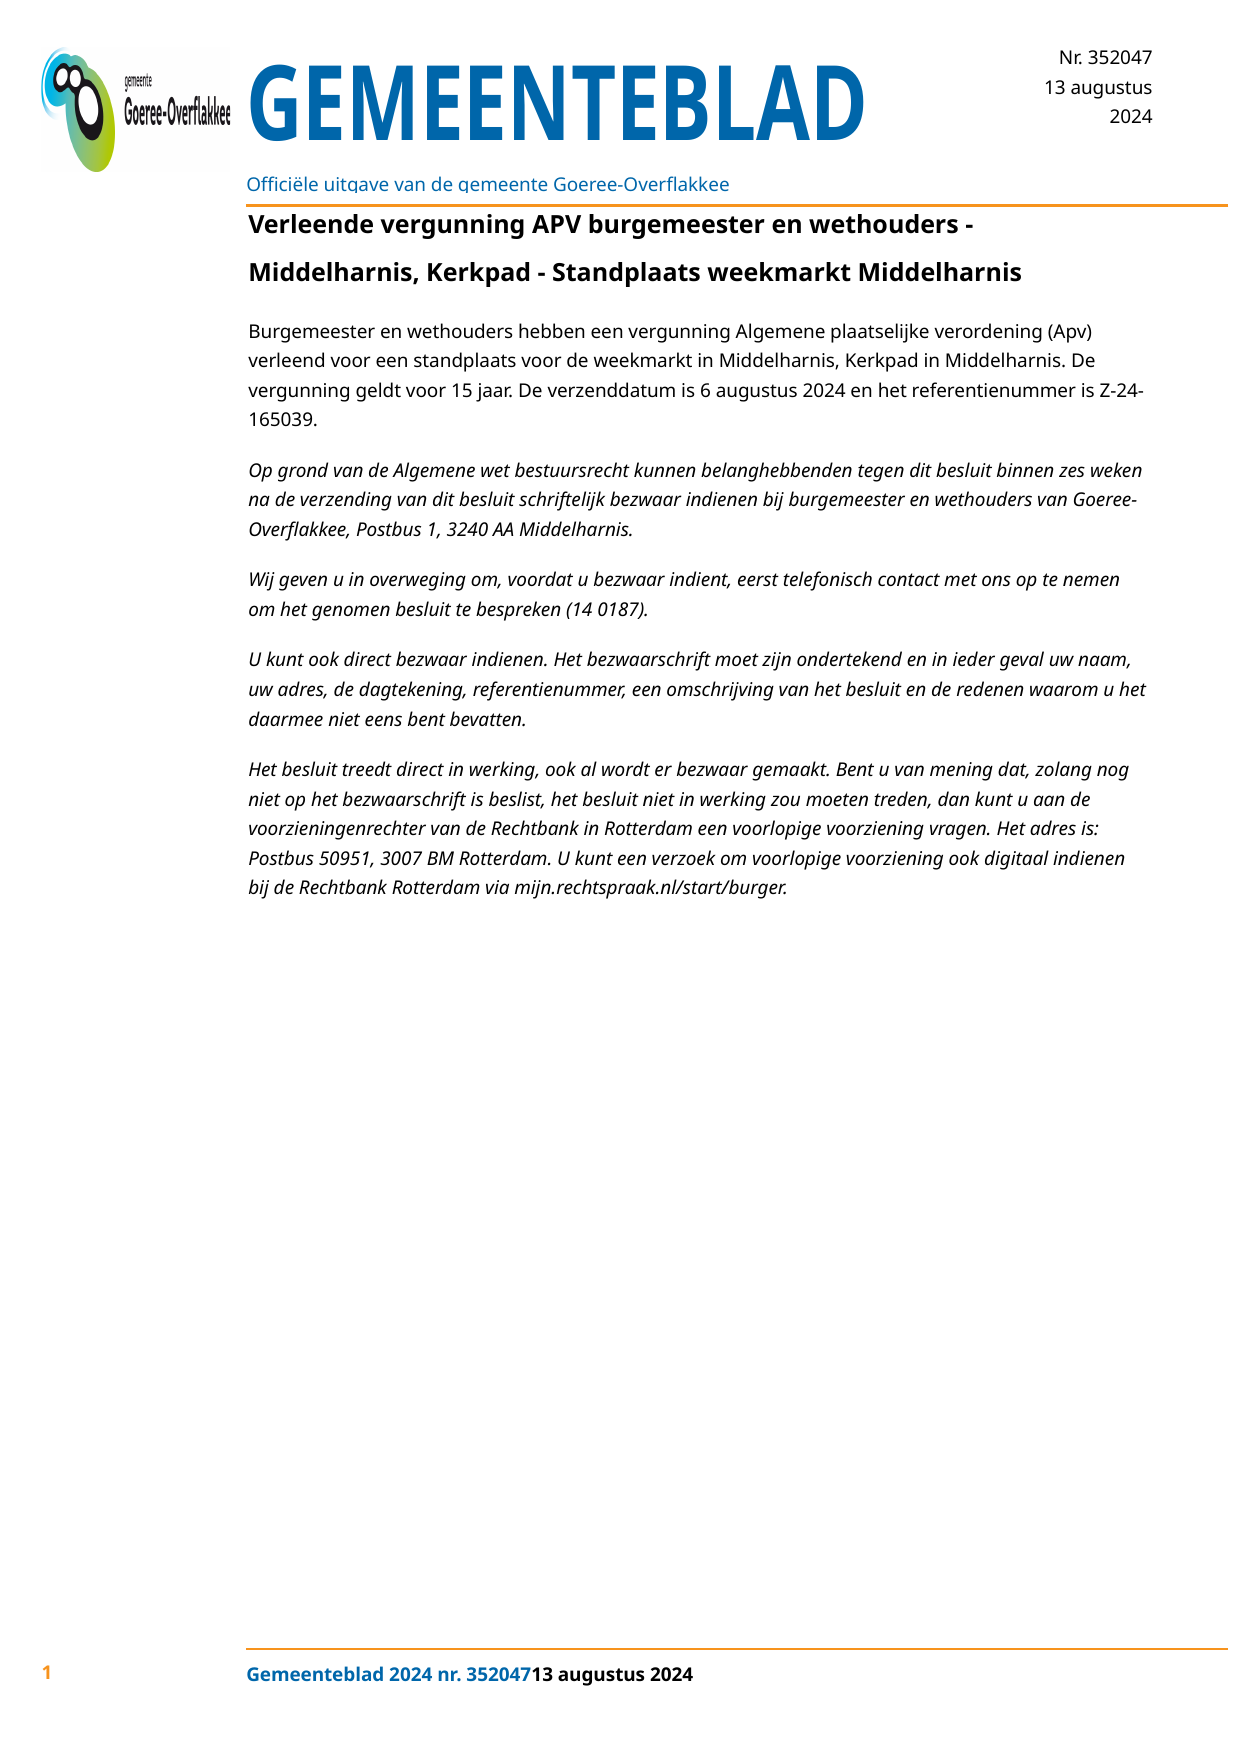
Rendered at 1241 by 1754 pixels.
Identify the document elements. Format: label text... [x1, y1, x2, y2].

text U kunt ook direct bezwaar indienen. Het bezwaarschrift moet zijn ondertekend en in ieder geval uw naam, uw adres, de dagtekening, referentienummer, een omschrijving van het besluit en de redenen waarom u het daarmee niet eens bent bevatten. [248, 647, 1152, 732]
text Burgemeester en wethouders hebben een vergunning Algemene plaatselijke verordening (Apv) verleend voor een standplaats voor de weekmarkt in Middelharnis, Kerkpad in Middelharnis. De vergunning geldt voor 15 jaar. De verzenddatum is 6 augustus 2024 en het referentienummer is Z-24-165039. [248, 318, 1152, 432]
text Het besluit treedt direct in werking, ook al wordt er bezwaar gemaakt. Bent u van mening dat, zolang nog niet op het bezwaarschrift is beslist, het besluit niet in werking zou moeten treden, dan kunt u aan de voorzieningenrechter van de Rechtbank in Rotterdam een voorlopige voorziening vragen. Het adres is: Postbus 50951, 3007 BM Rotterdam. U kunt een verzoek om voorlopige voorziening ook digitaal indienen bij de Rechtbank Rotterdam via mijn.rechtspraak.nl/start/burger. [248, 756, 1152, 900]
text Wij geven u in overweging om, voordat u bezwaar indient, eerst telefonisch contact met ons op te nemen om het genomen besluit te bespreken (14 0187). [248, 567, 1152, 622]
text Op grond van de Algemene wet bestuursrecht kunnen belanghebbenden tegen dit besluit binnen zes weken na de verzending van dit besluit schriftelijk bezwaar indienen bij burgemeester en wethouders van Goeree-Overflakkee, Postbus 1, 3240 AA Middelharnis. [248, 457, 1152, 542]
picture [41, 47, 231, 172]
text Verleende vergunning APV burgemeester en wethouders - Middelharnis, Kerkpad - Standplaats weekmarkt Middelharnis [248, 207, 1152, 288]
